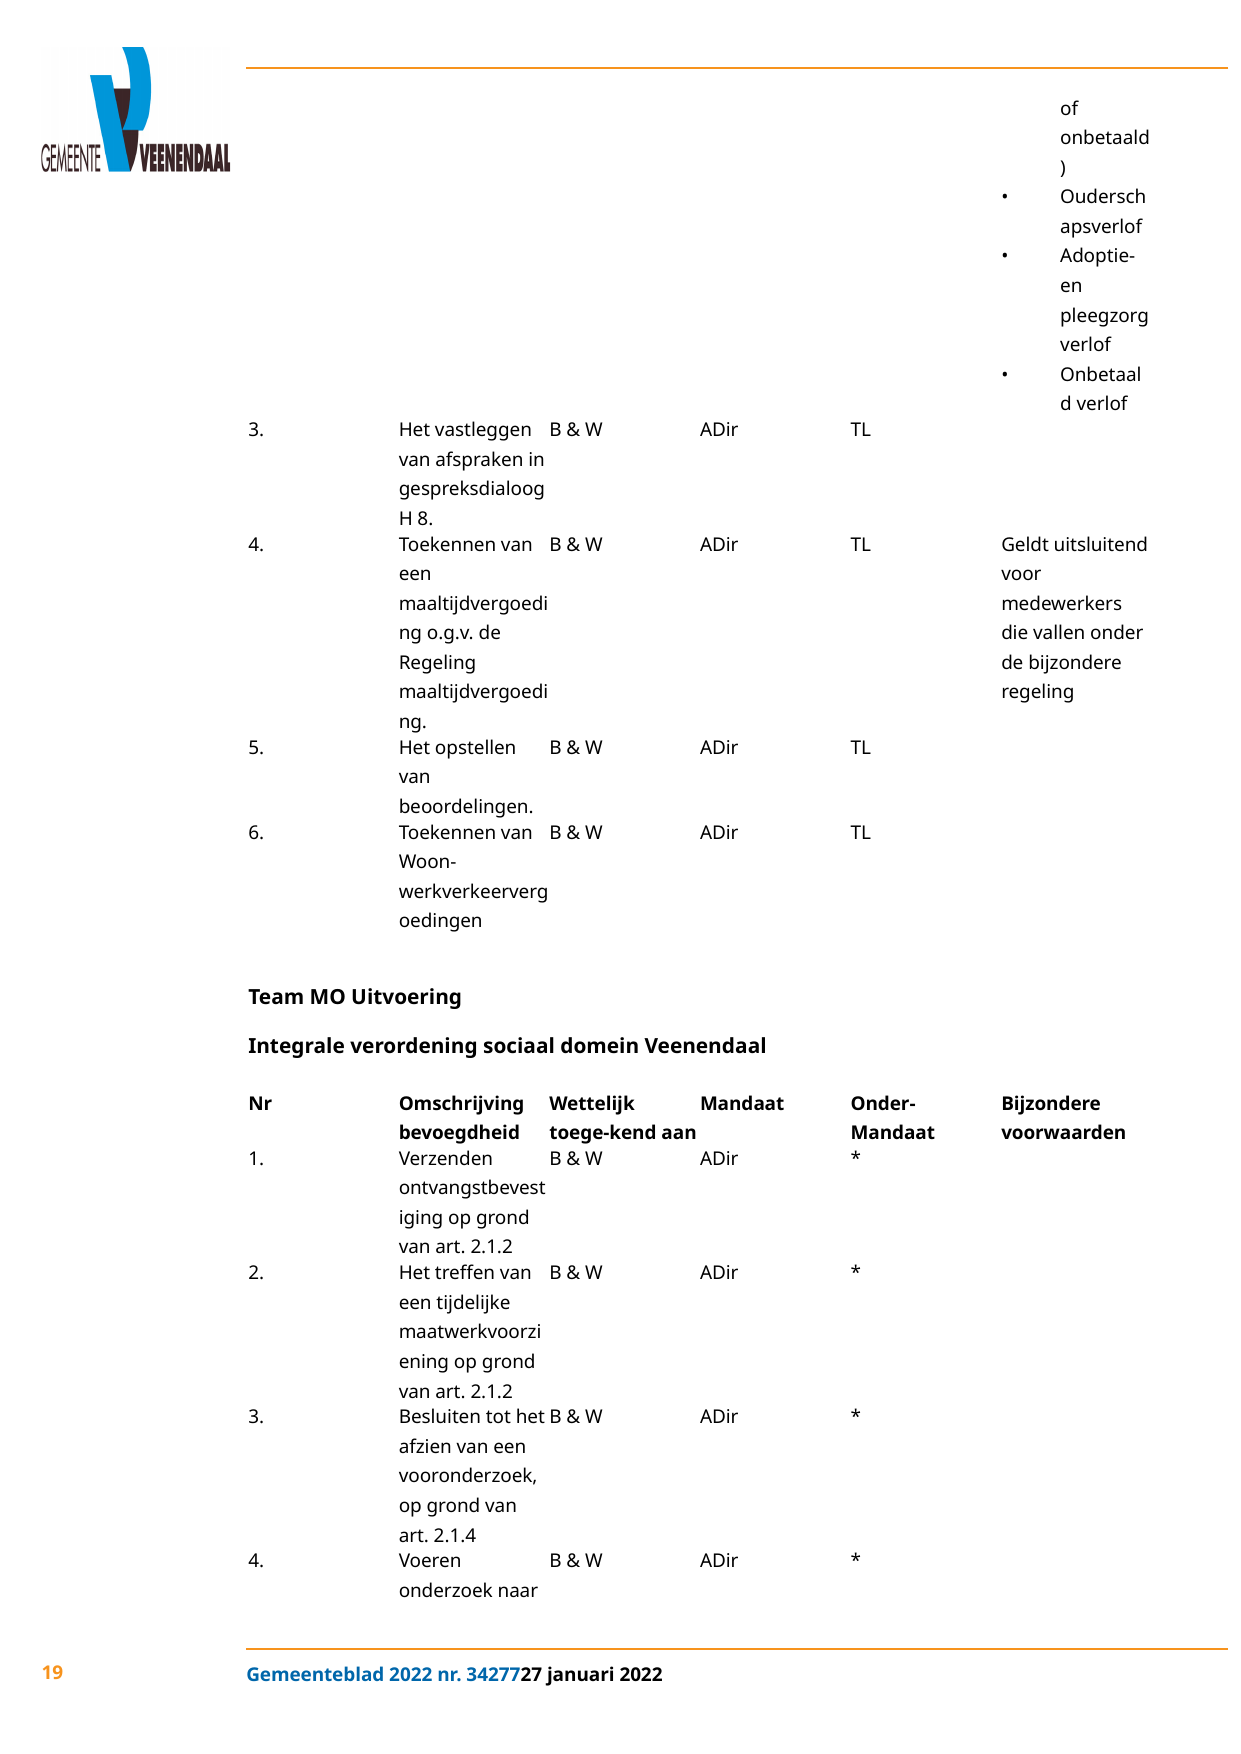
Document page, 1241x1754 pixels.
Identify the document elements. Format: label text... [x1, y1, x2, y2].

table_cell Verzenden ontvangstbevestiging op grond van art. 2.1.2 [399, 1145, 549, 1259]
table_cell [399, 95, 549, 416]
text Integrale verordening sociaal domein Veenendaal [248, 1032, 1152, 1060]
table_header Omschrijving bevoegdheid [399, 1090, 549, 1145]
table_cell TL [850, 416, 1001, 531]
table_cell Toekennen van Woon-werkverkeervergoedingen [399, 819, 549, 933]
table_cell * [850, 1548, 1001, 1603]
table_cell [1001, 1548, 1152, 1603]
table_cell B & W [549, 1145, 700, 1259]
table_cell ADir [700, 1260, 850, 1403]
table_header Wettelijk toege-kend aan [549, 1090, 700, 1145]
table_cell [1001, 1404, 1152, 1548]
table_cell [1001, 734, 1152, 819]
table_cell [700, 95, 850, 416]
table_cell * [850, 1260, 1001, 1403]
table_cell [248, 95, 398, 416]
table_cell Het treffen van een tijdelijke maatwerkvoorziening op grond van art. 2.1.2 [399, 1260, 549, 1403]
text Team MO Uitvoering [248, 982, 1152, 1011]
table_cell [1001, 1145, 1152, 1259]
table_cell ADir [700, 819, 850, 933]
table_cell 3. [248, 1404, 398, 1548]
table_cell ADir [700, 1404, 850, 1548]
table_cell B & W [549, 734, 700, 819]
table_cell [1001, 416, 1152, 531]
table_cell Voeren onderzoek naar [399, 1548, 549, 1603]
table_cell ADir [700, 1548, 850, 1603]
table_cell 2. [248, 1260, 398, 1403]
table_header Bijzondere voorwaarden [1001, 1090, 1152, 1145]
picture [41, 47, 130, 172]
table_cell Geldt uitsluitend voor medewerkers die vallen onder de bijzondere regeling [1001, 531, 1152, 734]
table_cell B & W [549, 531, 700, 734]
table_cell ADir [700, 1145, 850, 1259]
table_cell B & W [549, 1404, 700, 1548]
table_cell Besluiten tot het afzien van een vooronderzoek, op grond van art. 2.1.4 [399, 1404, 549, 1548]
table_cell 6. [248, 819, 398, 933]
table_cell B & W [549, 416, 700, 531]
table_cell ADir [700, 416, 850, 531]
table_cell [1001, 1260, 1152, 1403]
table_cell [850, 95, 1001, 416]
table_cell Het opstellen van beoordelingen. [399, 734, 549, 819]
table_cell of onbetaald) Ouderschapsverlof Adoptie- en pleegzorgverlof Onbetaald verlof [1001, 95, 1152, 416]
table_cell * [850, 1404, 1001, 1548]
table_cell Toekennen van een maaltijdvergoeding o.g.v. de Regeling maaltijdvergoeding. [399, 531, 549, 734]
table_cell 4. [248, 1548, 398, 1603]
table_cell 1. [248, 1145, 398, 1259]
table_cell [1001, 819, 1152, 933]
table_cell B & W [549, 819, 700, 933]
table_cell * [850, 1145, 1001, 1259]
table_cell [549, 95, 700, 416]
table_cell B & W [549, 1260, 700, 1403]
table_cell 5. [248, 734, 398, 819]
table_cell 4. [248, 531, 398, 734]
picture [123, 47, 231, 172]
table_header Onder- Mandaat [850, 1090, 1001, 1145]
table_cell 3. [248, 416, 398, 531]
table_cell TL [850, 819, 1001, 933]
table_cell TL [850, 734, 1001, 819]
table_cell B & W [549, 1548, 700, 1603]
table_cell ADir [700, 531, 850, 734]
table_cell Het vastleggen van afspraken in gespreksdialoog H 8. [399, 416, 549, 531]
table_header Nr [248, 1090, 398, 1145]
table_cell ADir [700, 734, 850, 819]
table_header Mandaat [700, 1090, 850, 1145]
table_cell TL [850, 531, 1001, 734]
